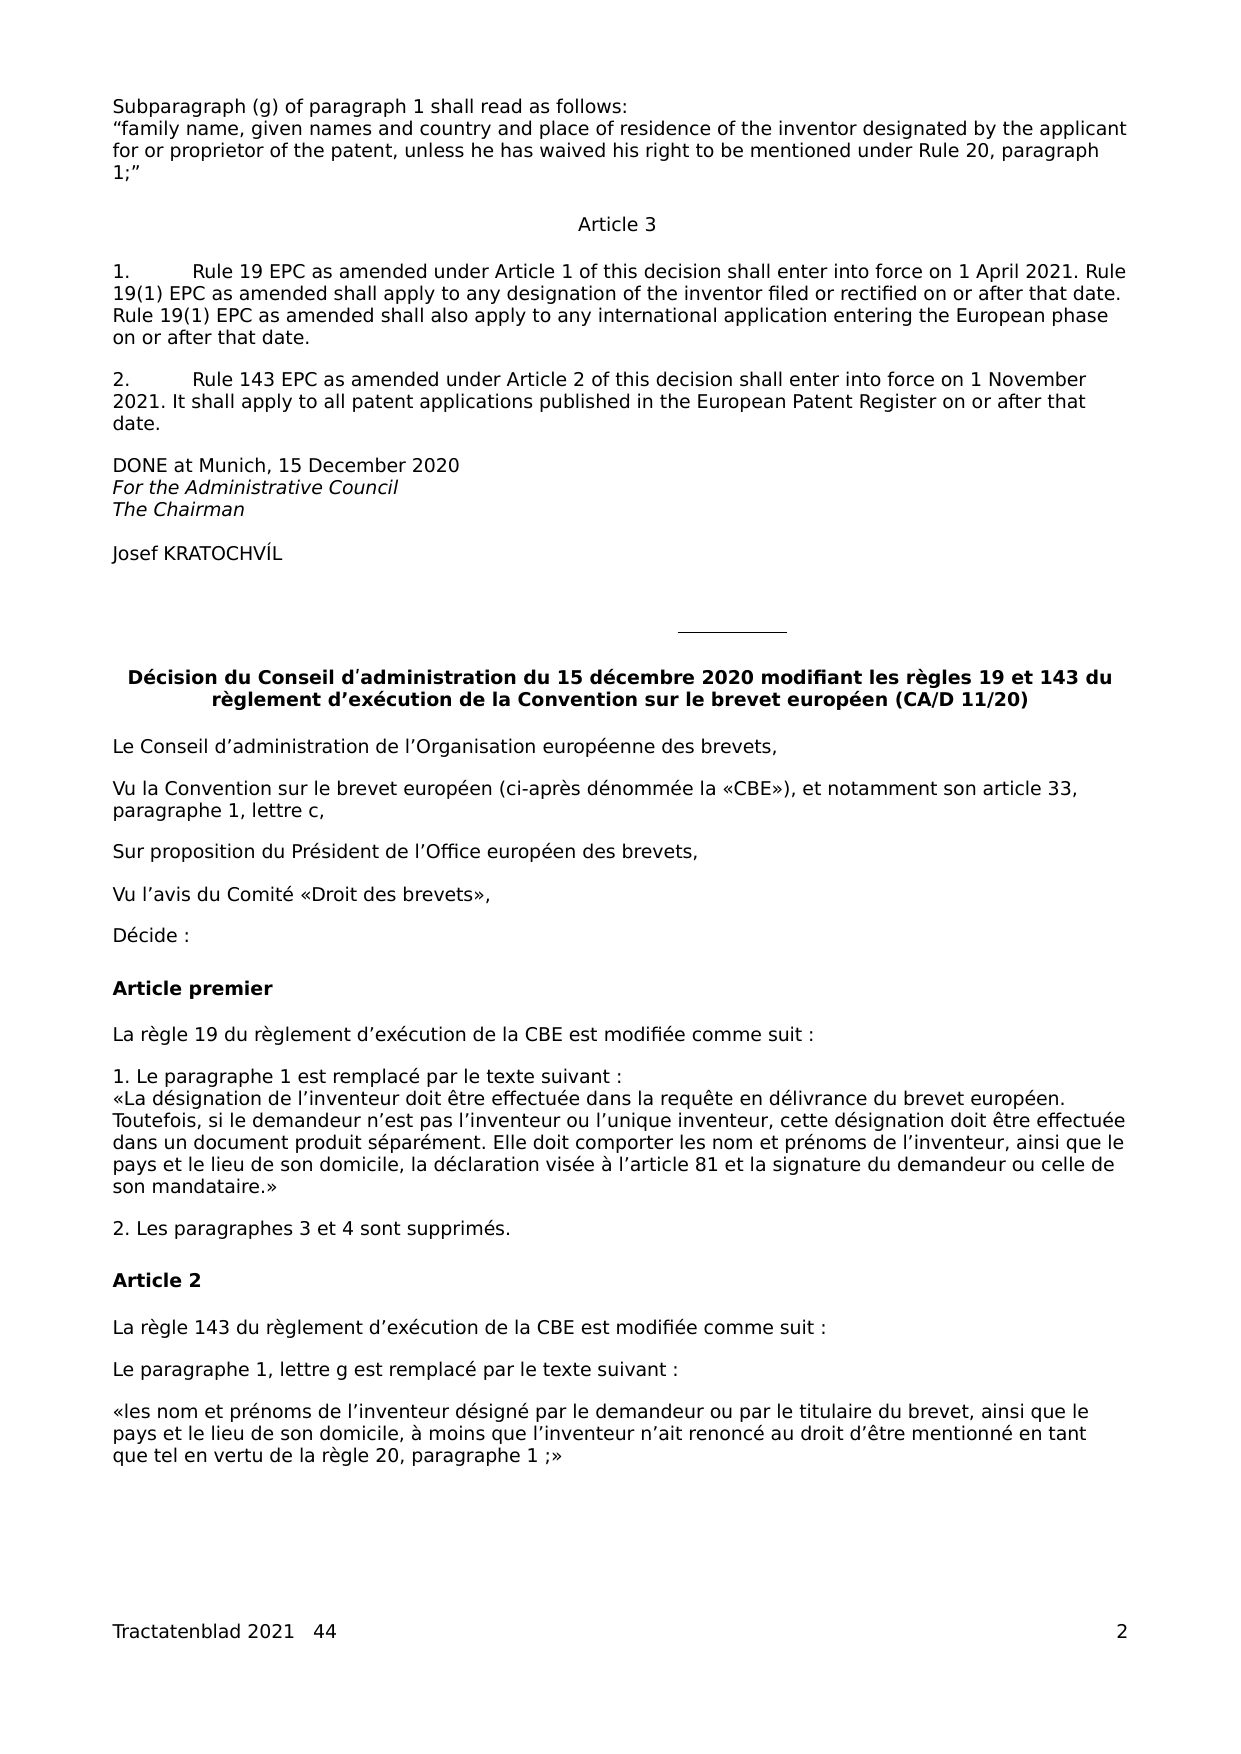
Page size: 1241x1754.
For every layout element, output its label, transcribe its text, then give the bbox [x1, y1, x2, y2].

text For the Administrative Council The Chairman Josef KRATOCHVÍL [112, 477, 1128, 564]
text 2. Rule 143 EPC as amended under Article 2 of this decision shall enter into force on 1 November 2021. It shall apply to all patent applications published in the European Patent Register on or after that date. [112, 369, 1128, 435]
subtitle Article premier [112, 977, 1128, 999]
text Vu la Convention sur le brevet européen (ci-après dénommée la «CBE»), et notamment son article 33, paragraphe 1, lettre c, [112, 777, 1128, 821]
text «les nom et prénoms de l’inventeur désigné par le demandeur ou par le titulaire du brevet, ainsi que le pays et le lieu de son domicile, à moins que l’inventeur n’ait renoncé au droit d’être mentionné en tant que tel en vertu de la règle 20, paragraphe 1 ;» [112, 1401, 1128, 1467]
text “family name, given names and country and place of residence of the inventor designated by the applicant for or proprietor of the patent, unless he has waived his right to be mentioned under Rule 20, paragraph 1;” [112, 118, 1128, 184]
text Vu l’avis du Comité «Droit des brevets», [112, 883, 1128, 905]
subtitle Article 3 [112, 214, 1128, 236]
text La règle 143 du règlement d’exécution de la CBE est modifiée comme suit : [112, 1317, 1128, 1339]
text Subparagraph (g) of paragraph 1 shall read as follows: [112, 96, 1128, 118]
text DONE at Munich, 15 December 2020 [112, 455, 1128, 477]
subtitle Article 2 [112, 1270, 1128, 1292]
text Décide : [112, 925, 1128, 947]
text 1. Le paragraphe 1 est remplacé par le texte suivant : [112, 1066, 1128, 1088]
text «La désignation de l’inventeur doit être effectuée dans la requête en délivrance du brevet européen. Toutefois, si le demandeur n’est pas l’inventeur ou l’unique inventeur, cette désignation doit être effectuée dans un document produit séparément. Elle doit comporter les nom et prénoms de l’inventeur, ainsi que le pays et le lieu de son domicile, la déclaration visée à l’article 81 et la signature du demandeur ou celle de son mandataire.» [112, 1088, 1128, 1198]
text 2. Les paragraphes 3 et 4 sont supprimés. [112, 1218, 1128, 1240]
text Le Conseil d’administration de l’Organisation européenne des brevets, [112, 736, 1128, 757]
text 1. Rule 19 EPC as amended under Article 1 of this decision shall enter into force on 1 April 2021. Rule 19(1) EPC as amended shall apply to any designation of the inventor filed or rectified on or after that date. Rule 19(1) EPC as amended shall also apply to any international application entering the European phase on or after that date. [112, 261, 1128, 349]
subtitle Décision du Conseil dʹadministration du 15 décembre 2020 modifiant les règles 19 et 143 du règlement d’exécution de la Convention sur le brevet européen (CA/D 11/20) [112, 667, 1128, 711]
text La règle 19 du règlement d’exécution de la CBE est modifiée comme suit : [112, 1024, 1128, 1046]
text Le paragraphe 1, lettre g est remplacé par le texte suivant : [112, 1359, 1128, 1381]
text Sur proposition du Président de l’Office européen des brevets, [112, 841, 1128, 863]
